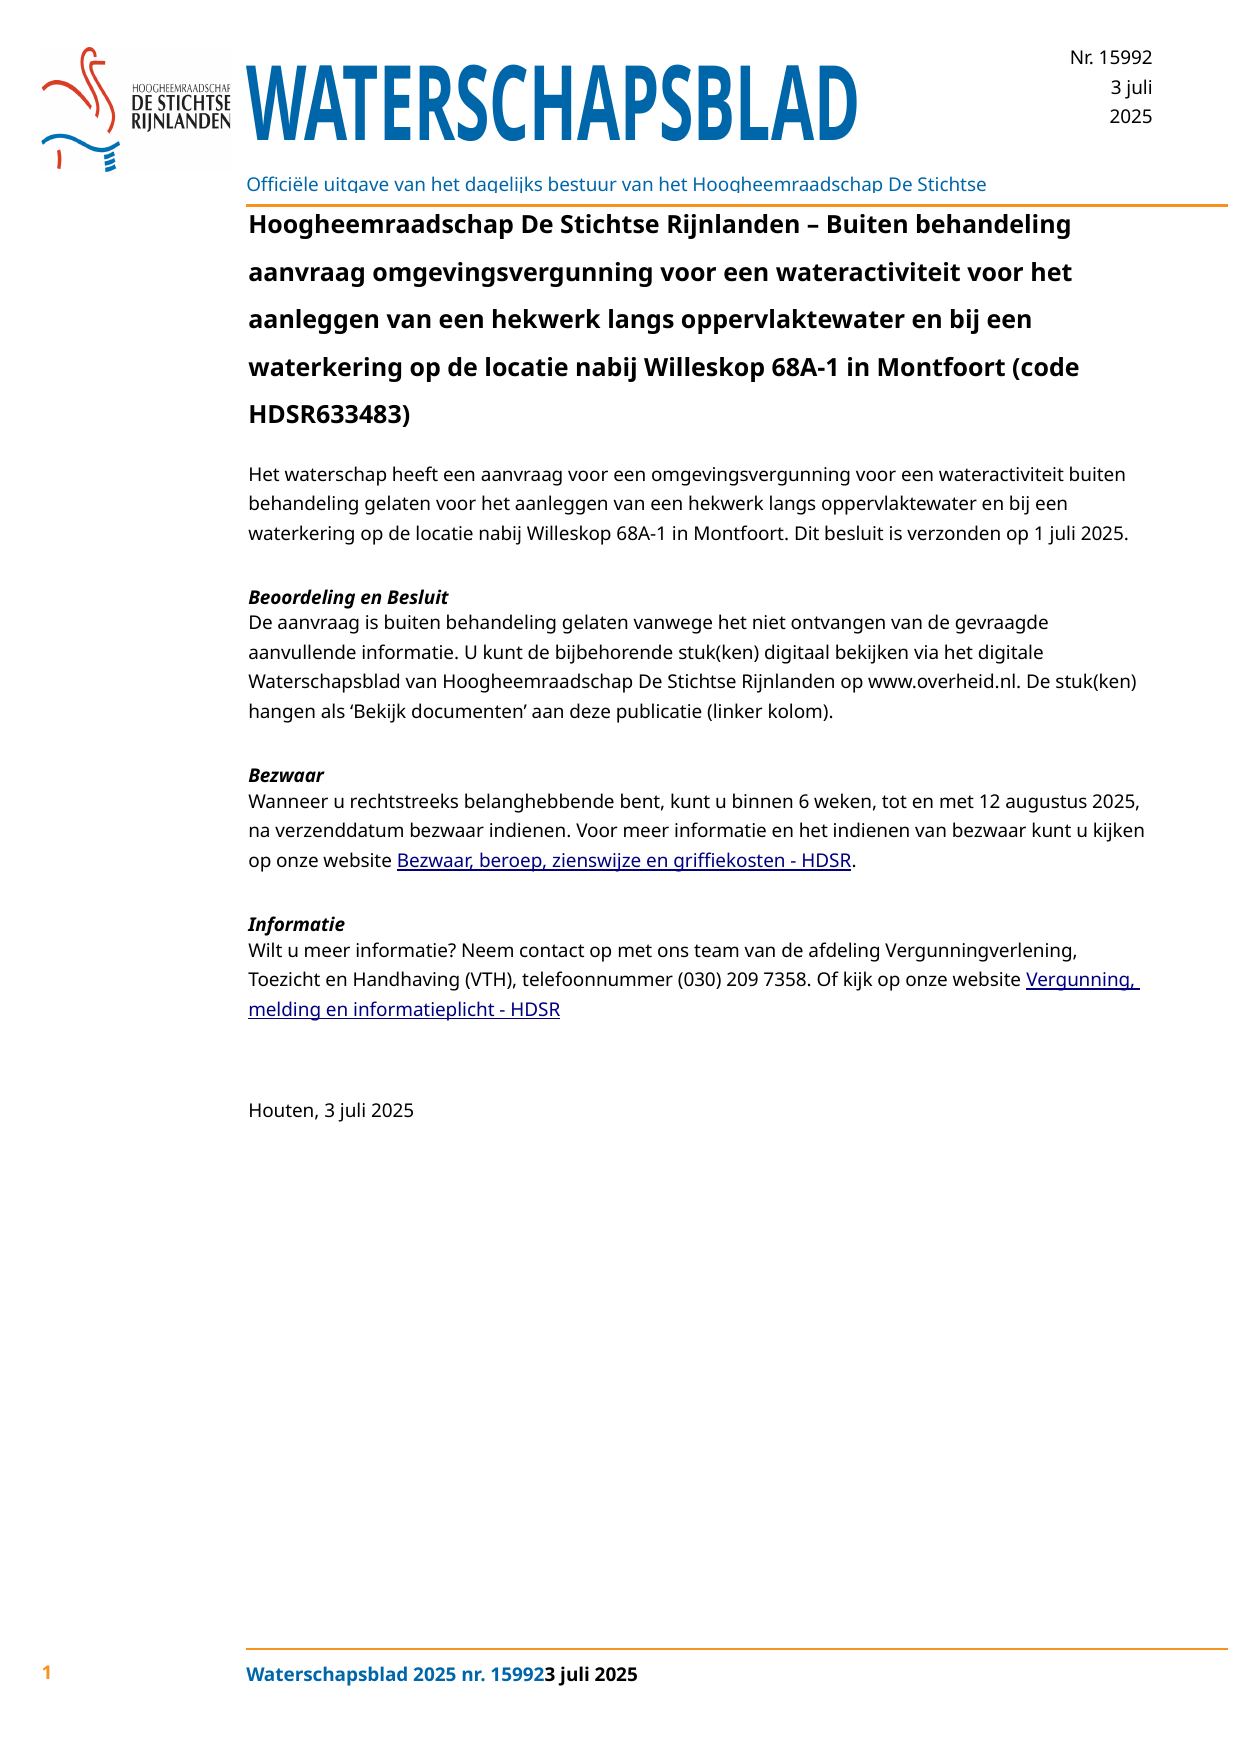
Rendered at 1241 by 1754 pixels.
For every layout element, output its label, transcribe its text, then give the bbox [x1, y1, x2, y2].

text Beoordeling en Besluit [248, 584, 1152, 609]
text Bezwaar [248, 762, 1152, 788]
picture [41, 47, 231, 172]
text Houten, 3 juli 2025 [248, 1097, 1152, 1123]
text Het waterschap heeft een aanvraag voor een omgevingsvergunning voor een wateractiviteit buiten behandeling gelaten voor het aanleggen van een hekwerk langs oppervlaktewater en bij een waterkering op de locatie nabij Willeskop 68A-1 in Montfoort. Dit besluit is verzonden op 1 juli 2025. [248, 461, 1152, 546]
text Wanneer u rechtstreeks belanghebbende bent, kunt u binnen 6 weken, tot en met 12 augustus 2025, na verzenddatum bezwaar indienen. Voor meer informatie en het indienen van bezwaar kunt u kijken op onze website Bezwaar, beroep, zienswijze en griffiekosten - HDSR. [248, 788, 1152, 873]
text Wilt u meer informatie? Neem contact op met ons team van de afdeling Vergunningverlening, Toezicht en Handhaving (VTH), telefoonnummer (030) 209 7358. Of kijk op onze website Vergunning, melding en informatieplicht - HDSR [248, 937, 1152, 1022]
text Informatie [248, 911, 1152, 937]
text Hoogheemraadschap De Stichtse Rijnlanden – Buiten behandeling aanvraag omgevingsvergunning voor een wateractiviteit voor het aanleggen van een hekwerk langs oppervlaktewater en bij een waterkering op de locatie nabij Willeskop 68A-1 in Montfoort (code HDSR633483) [248, 207, 1152, 431]
text De aanvraag is buiten behandeling gelaten vanwege het niet ontvangen van de gevraagde aanvullende informatie. U kunt de bijbehorende stuk(ken) digitaal bekijken via het digitale Waterschapsblad van Hoogheemraadschap De Stichtse Rijnlanden op www.overheid.nl. De stuk(ken) hangen als ‘Bekijk documenten’ aan deze publicatie (linker kolom). [248, 609, 1152, 724]
